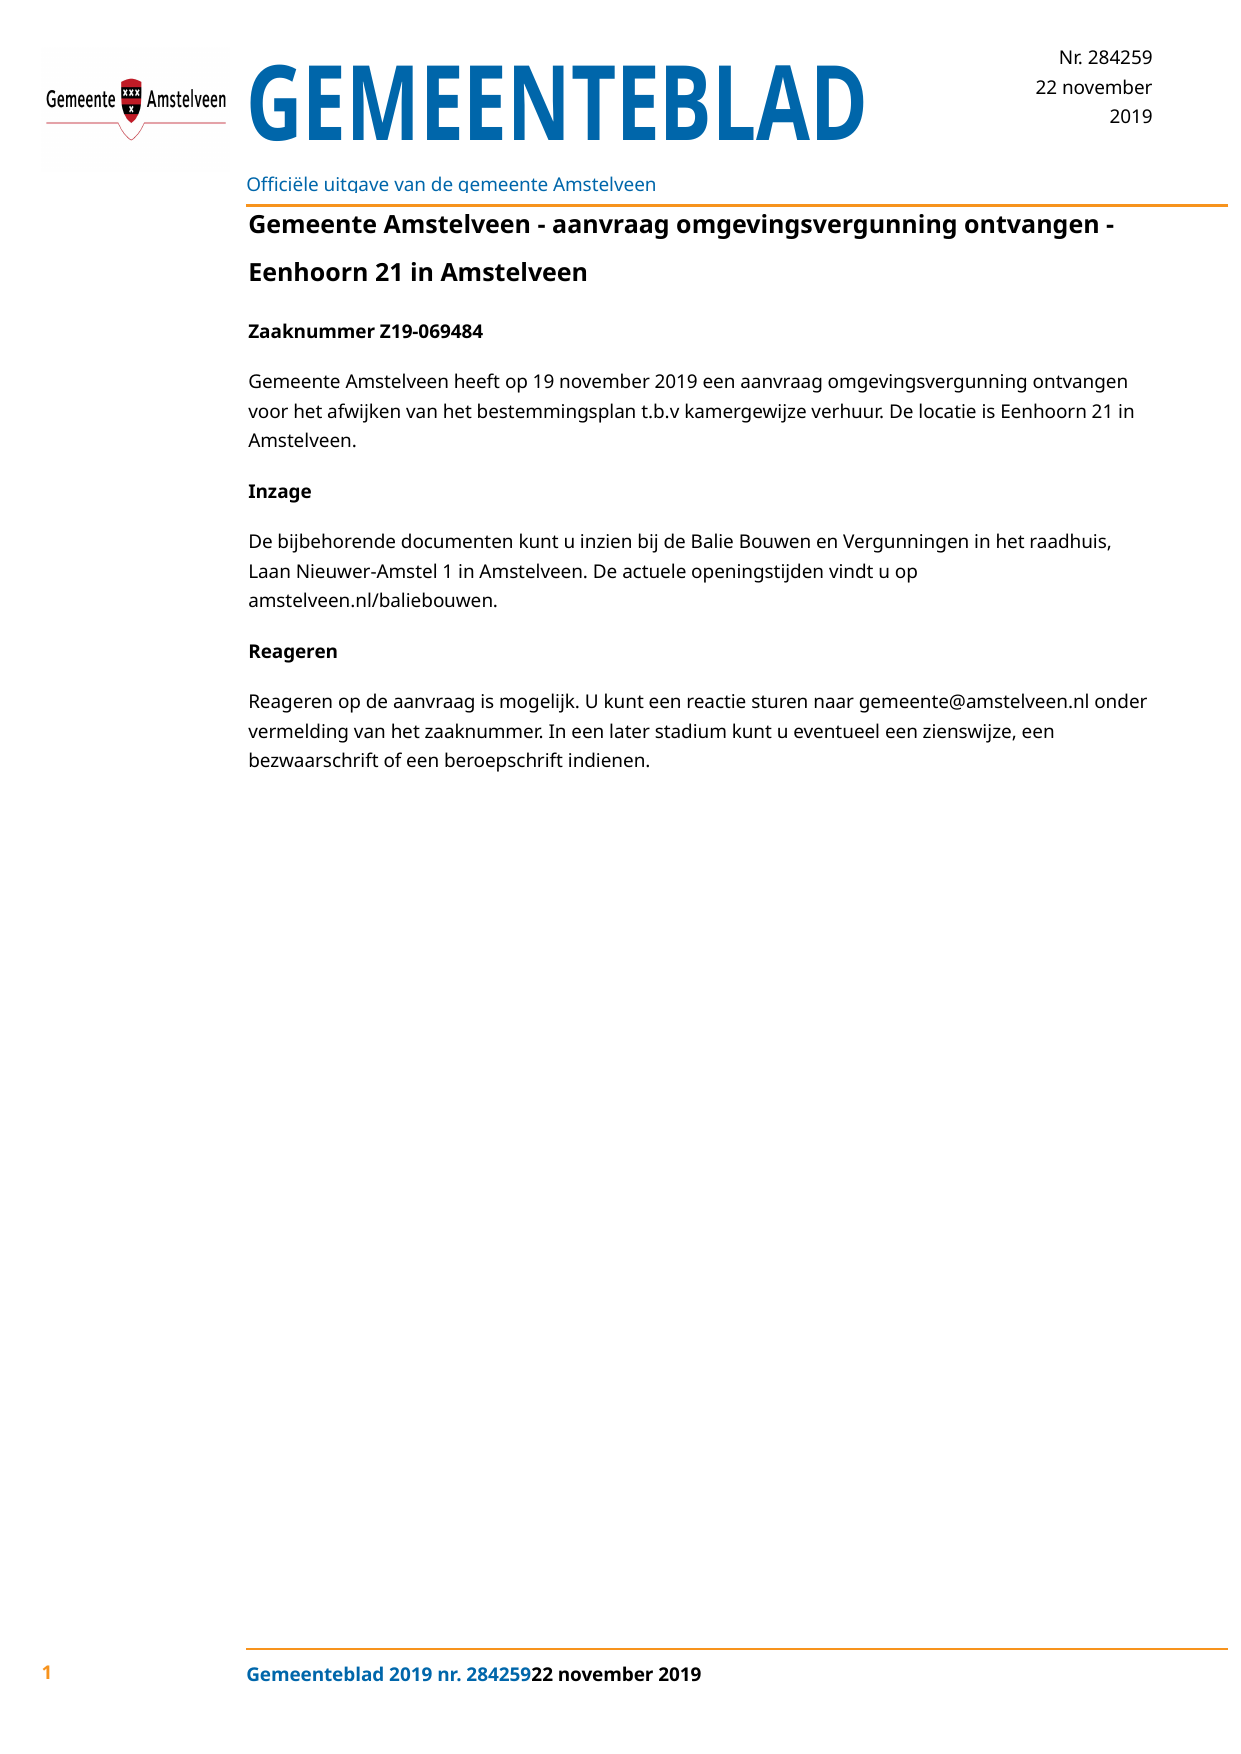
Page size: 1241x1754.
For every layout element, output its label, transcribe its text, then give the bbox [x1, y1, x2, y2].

text De bijbehorende documenten kunt u inzien bij de Balie Bouwen en Vergunningen in het raadhuis, Laan Nieuwer-Amstel 1 in Amstelveen. De actuele openingstijden vindt u op amstelveen.nl/baliebouwen. [248, 528, 1152, 613]
picture [41, 47, 231, 172]
text Gemeente Amstelveen - aanvraag omgevingsvergunning ontvangen - Eenhoorn 21 in Amstelveen [248, 207, 1152, 288]
text Gemeente Amstelveen heeft op 19 november 2019 een aanvraag omgevingsvergunning ontvangen voor het afwijken van het bestemmingsplan t.b.v kamergewijze verhuur. De locatie is Eenhoorn 21 in Amstelveen. [248, 368, 1152, 453]
text Zaaknummer Z19-069484 [248, 318, 1152, 344]
text Inzage [248, 478, 1152, 504]
text Reageren [248, 638, 1152, 664]
text Reageren op de aanvraag is mogelijk. U kunt een reactie sturen naar gemeente@amstelveen.nl onder vermelding van het zaaknummer. In een later stadium kunt u eventueel een zienswijze, een bezwaarschrift of een beroepschrift indienen. [248, 688, 1152, 773]
